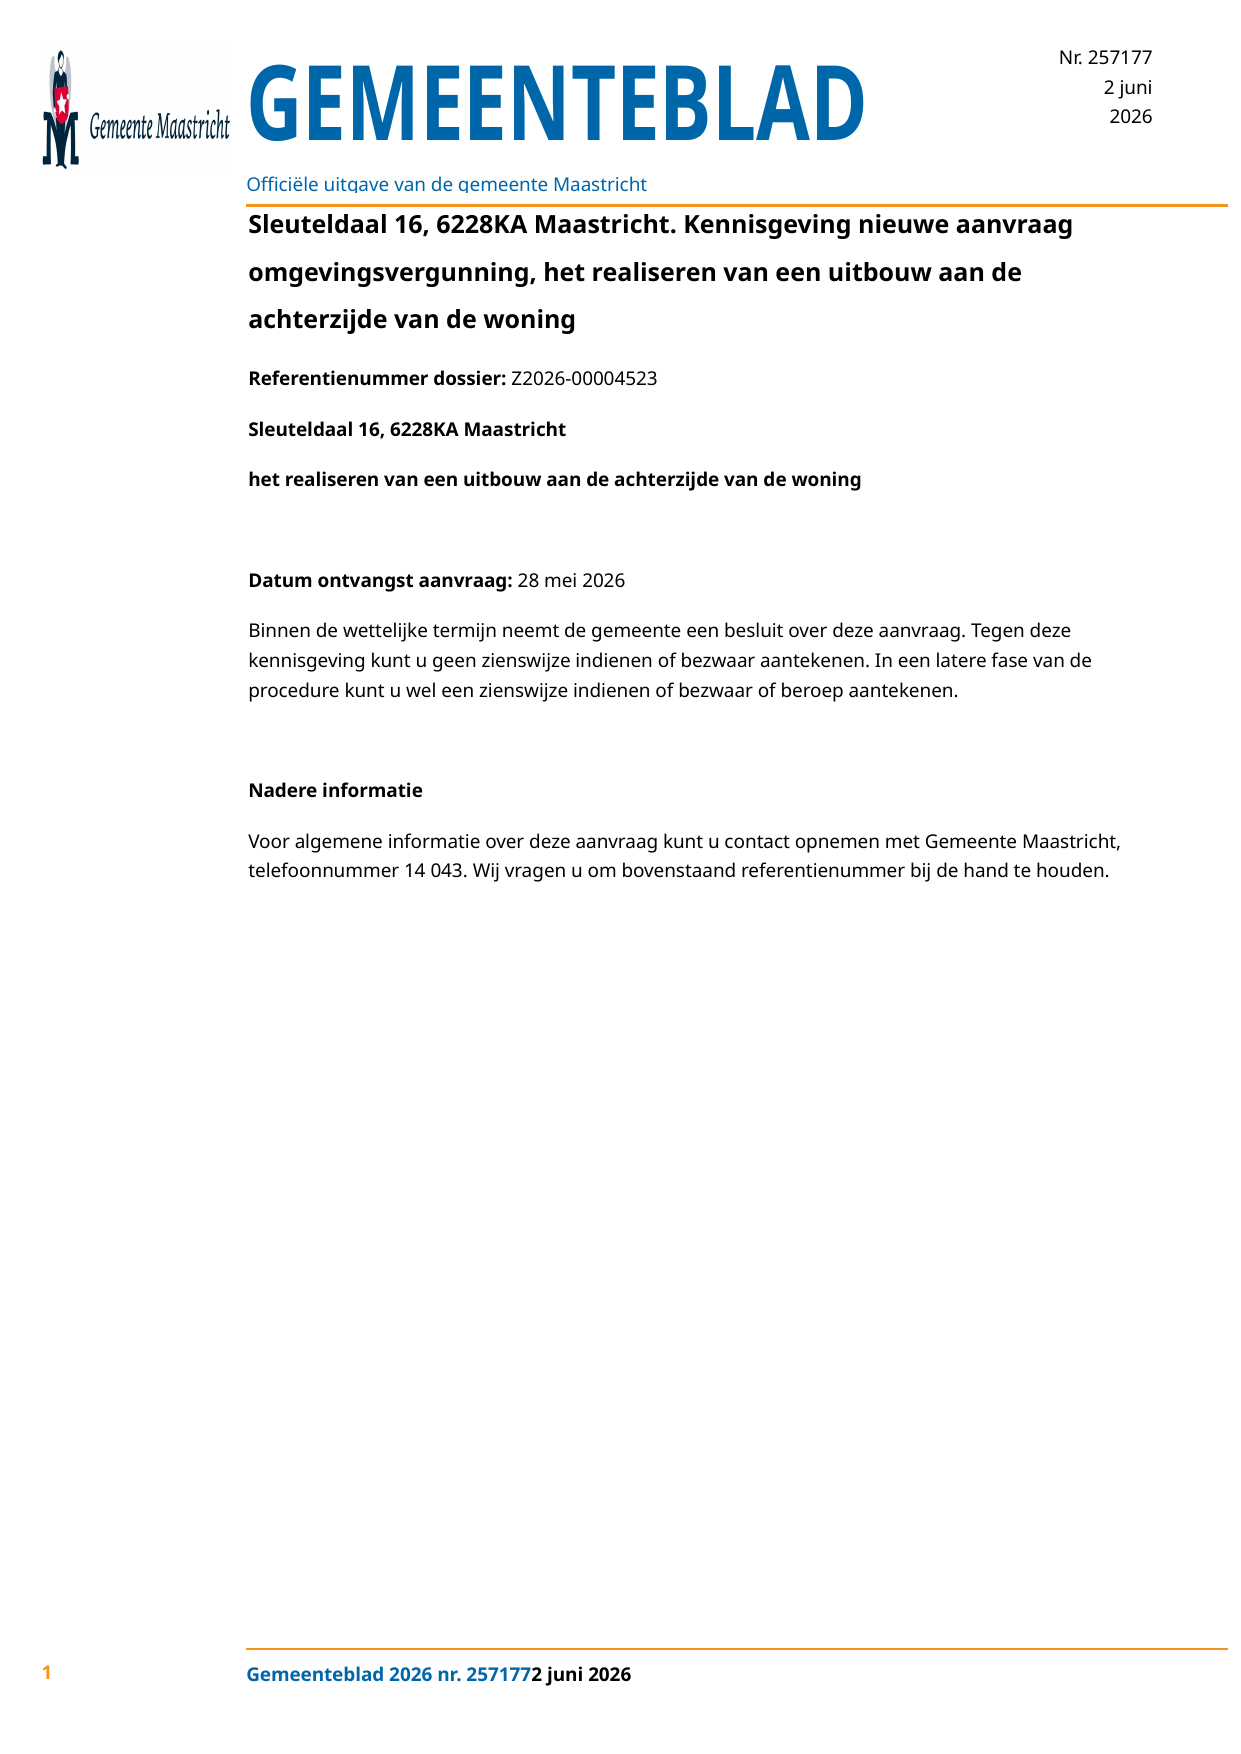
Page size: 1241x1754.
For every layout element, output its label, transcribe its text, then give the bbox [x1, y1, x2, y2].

text Datum ontvangst aanvraag: 28 mei 2026 [248, 567, 1152, 593]
text Binnen de wettelijke termijn neemt de gemeente een besluit over deze aanvraag. Tegen deze kennisgeving kunt u geen zienswijze indienen of bezwaar aantekenen. In een latere fase van de procedure kunt u wel een zienswijze indienen of bezwaar of beroep aantekenen. [248, 618, 1152, 702]
text het realiseren van een uitbouw aan de achterzijde van de woning [248, 466, 1152, 492]
text Sleuteldaal 16, 6228KA Maastricht [248, 416, 1152, 442]
text Referentienummer dossier: Z2026-00004523 [248, 366, 1152, 391]
picture [41, 47, 231, 172]
text Sleuteldaal 16, 6228KA Maastricht. Kennisgeving nieuwe aanvraag omgevingsvergunning, het realiseren van een uitbouw aan de achterzijde van de woning [248, 207, 1152, 336]
text Voor algemene informatie over deze aanvraag kunt u contact opnemen met Gemeente Maastricht, telefoonnummer 14 043. Wij vragen u om bovenstaand referentienummer bij de hand te houden. [248, 828, 1152, 883]
text Nadere informatie [248, 778, 1152, 803]
